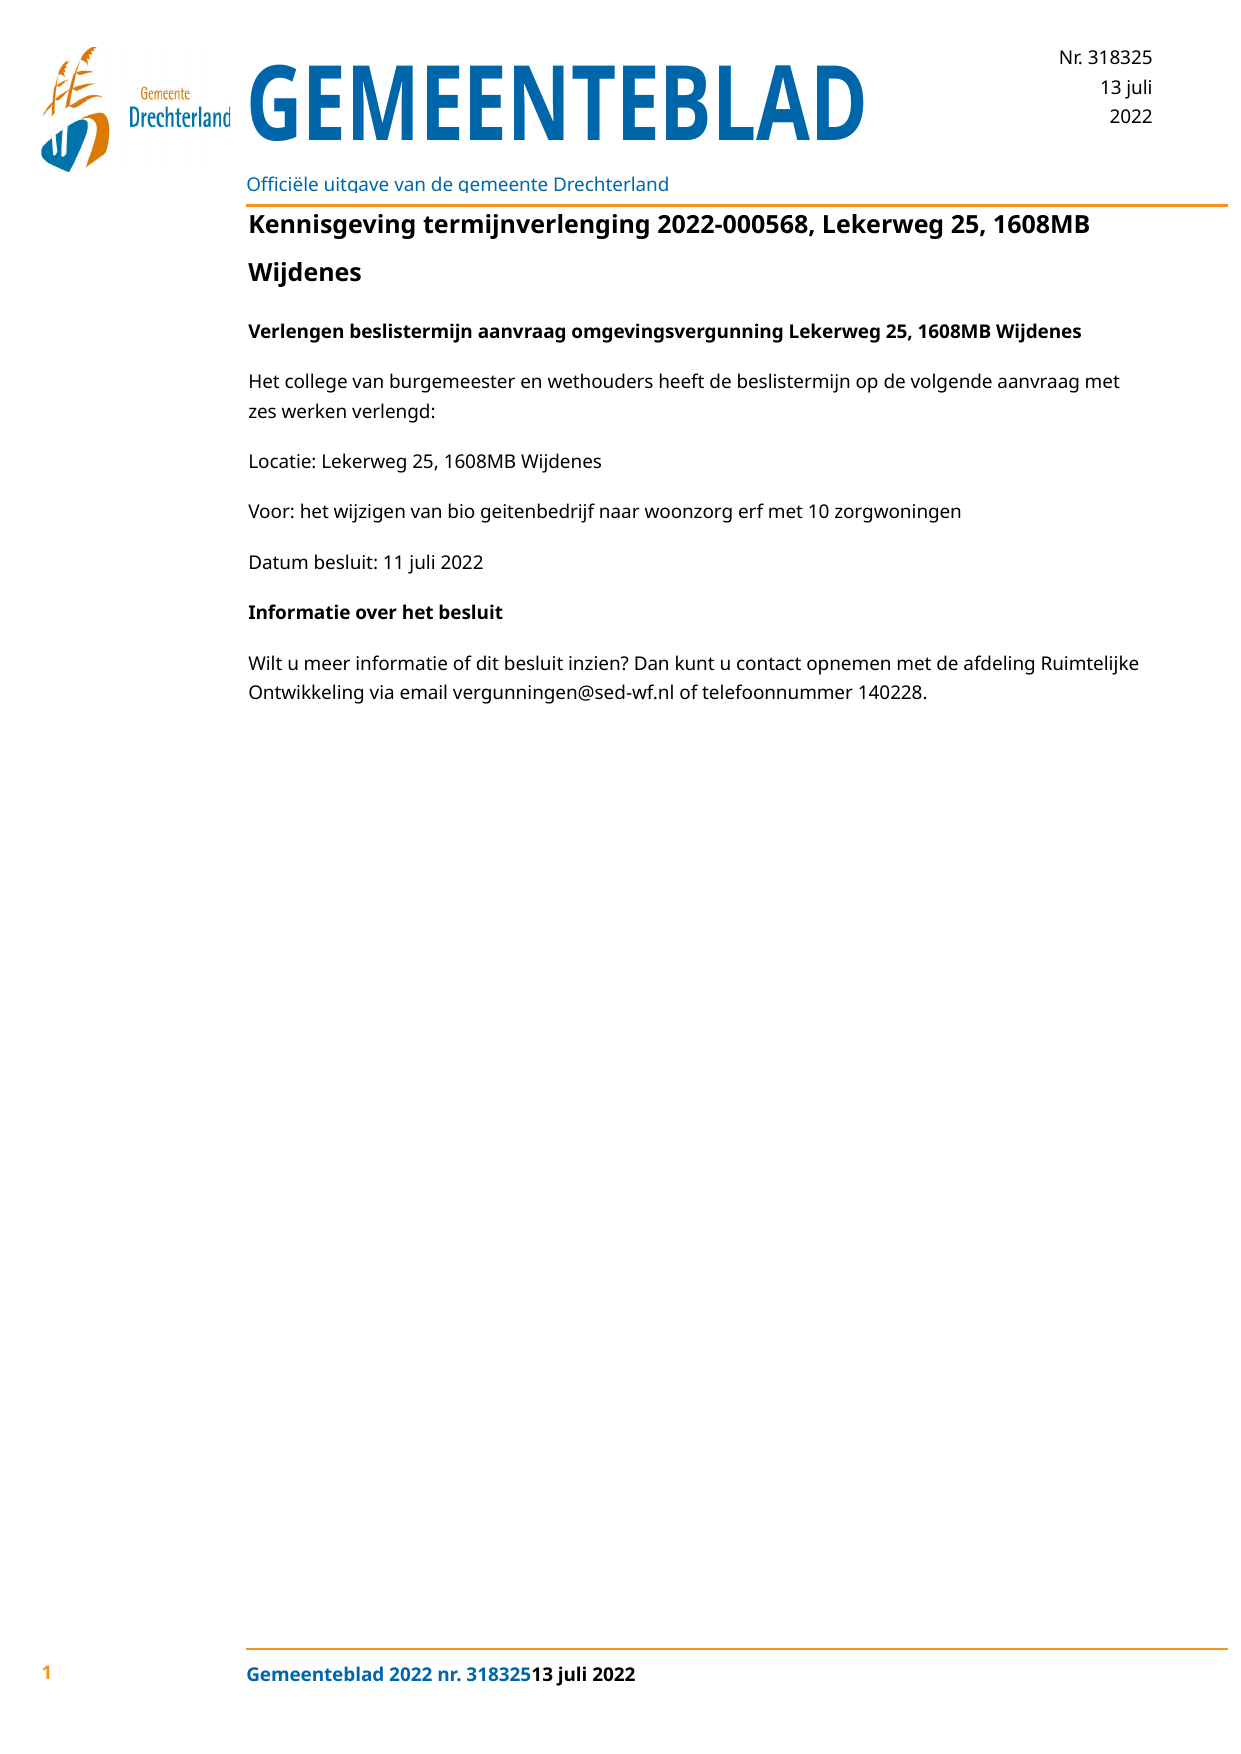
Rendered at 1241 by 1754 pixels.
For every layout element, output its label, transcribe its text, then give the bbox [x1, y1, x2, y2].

text Wilt u meer informatie of dit besluit inzien? Dan kunt u contact opnemen met de afdeling Ruimtelijke Ontwikkeling via email vergunningen@sed-wf.nl of telefoonnummer 140228. [248, 650, 1152, 705]
picture [226, 115, 231, 124]
picture [41, 47, 231, 172]
text Voor: het wijzigen van bio geitenbedrijf naar woonzorg erf met 10 zorgwoningen [248, 499, 1152, 524]
text Het college van burgemeester en wethouders heeft de beslistermijn op de volgende aanvraag met zes werken verlengd: [248, 368, 1152, 424]
text Datum besluit: 11 juli 2022 [248, 549, 1152, 575]
text Informatie over het besluit [248, 599, 1152, 625]
text Kennisgeving termijnverlenging 2022-000568, Lekerweg 25, 1608MB Wijdenes [248, 207, 1152, 288]
text Verlengen beslistermijn aanvraag omgevingsvergunning Lekerweg 25, 1608MB Wijdenes [248, 318, 1152, 344]
text Locatie: Lekerweg 25, 1608MB Wijdenes [248, 448, 1152, 474]
picture [41, 158, 64, 172]
